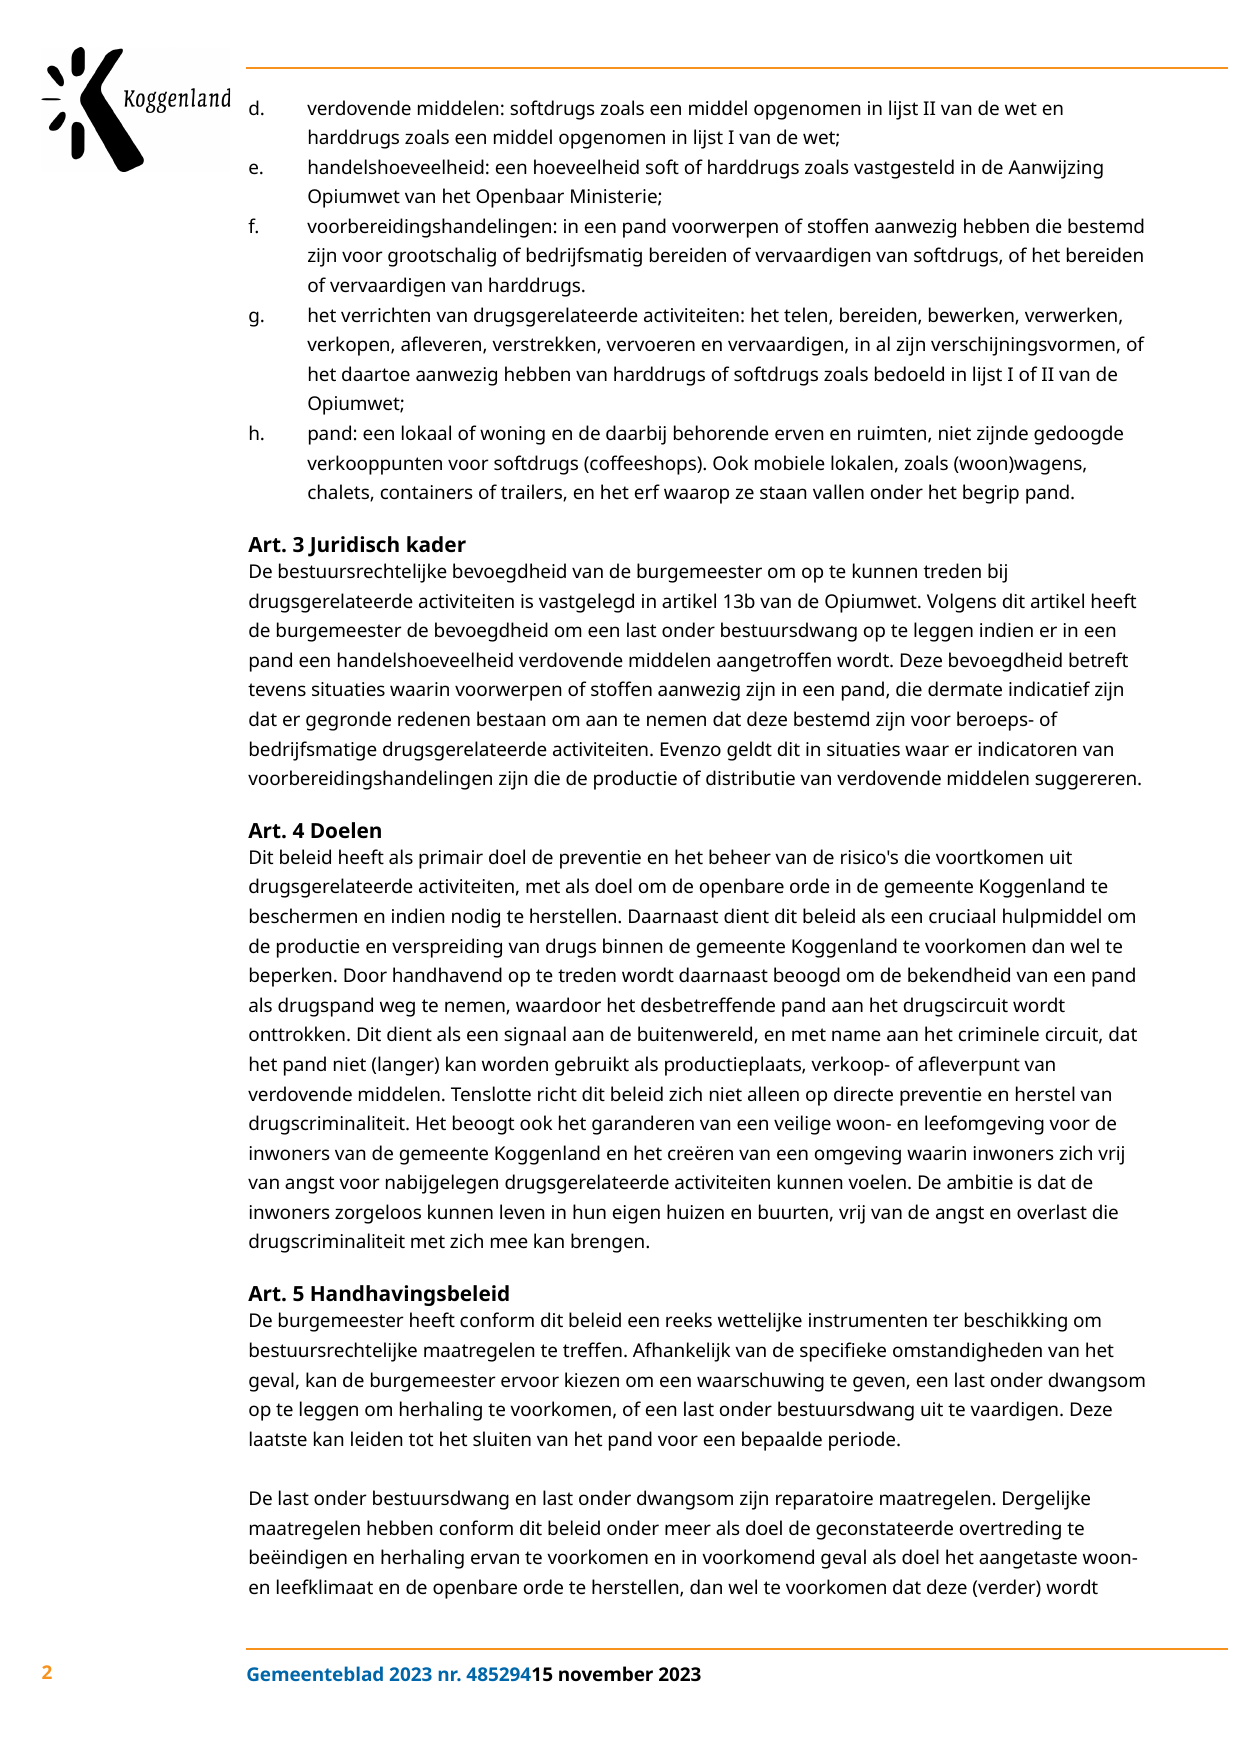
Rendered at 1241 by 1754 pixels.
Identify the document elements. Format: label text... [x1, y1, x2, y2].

list pand: een lokaal of woning en de daarbij behorende erven en ruimten, niet zijnde gedoogde verkooppunten voor softdrugs (coffeeshops). Ook mobiele lokalen, zoals (woon)wagens, chalets, containers of trailers, en het erf waarop ze staan vallen onder het begrip pand. [248, 420, 1152, 505]
picture [41, 47, 231, 172]
list het verrichten van drugsgerelateerde activiteiten: het telen, bereiden, bewerken, verwerken, verkopen, afleveren, verstrekken, vervoeren en vervaardigen, in al zijn verschijningsvormen, of het daartoe aanwezig hebben van harddrugs of softdrugs zoals bedoeld in lijst I of II van de Opiumwet; [248, 302, 1152, 416]
list voorbereidingshandelingen: in een pand voorwerpen of stoffen aanwezig hebben die bestemd zijn voor grootschalig of bedrijfsmatig bereiden of vervaardigen van softdrugs, of het bereiden of vervaardigen van harddrugs. [248, 213, 1152, 298]
text Art. 4 Doelen [248, 816, 1152, 844]
text De bestuursrechtelijke bevoegdheid van de burgemeester om op te kunnen treden bij drugsgerelateerde activiteiten is vastgelegd in artikel 13b van de Opiumwet. Volgens dit artikel heeft de burgemeester de bevoegdheid om een last onder bestuursdwang op te leggen indien er in een pand een handelshoeveelheid verdovende middelen aangetroffen wordt. Deze bevoegdheid betreft tevens situaties waarin voorwerpen of stoffen aanwezig zijn in een pand, die dermate indicatief zijn dat er gegronde redenen bestaan om aan te nemen dat deze bestemd zijn voor beroeps- of bedrijfsmatige drugsgerelateerde activiteiten. Evenzo geldt dit in situaties waar er indicatoren van voorbereidingshandelingen zijn die de productie of distributie van verdovende middelen suggereren. [248, 558, 1152, 791]
list handelshoeveelheid: een hoeveelheid soft of harddrugs zoals vastgesteld in de Aanwijzing Opiumwet van het Openbaar Ministerie; [248, 154, 1152, 209]
text De burgemeester heeft conform dit beleid een reeks wettelijke instrumenten ter beschikking om bestuursrechtelijke maatregelen te treffen. Afhankelijk van de specifieke omstandigheden van het geval, kan de burgemeester ervoor kiezen om een waarschuwing te geven, een last onder dwangsom op te leggen om herhaling te voorkomen, of een last onder bestuursdwang uit te vaardigen. Deze laatste kan leiden tot het sluiten van het pand voor een bepaalde periode. [248, 1308, 1152, 1452]
text Art. 3 Juridisch kader [248, 530, 1152, 558]
list verdovende middelen: softdrugs zoals een middel opgenomen in lijst II van de wet en harddrugs zoals een middel opgenomen in lijst I van de wet; [248, 95, 1152, 150]
text De last onder bestuursdwang en last onder dwangsom zijn reparatoire maatregelen. Dergelijke maatregelen hebben conform dit beleid onder meer als doel de geconstateerde overtreding te beëindigen en herhaling ervan te voorkomen en in voorkomend geval als doel het aangetaste woon- en leefklimaat en de openbare orde te herstellen, dan wel te voorkomen dat deze (verder) wordt [248, 1485, 1152, 1599]
text Art. 5 Handhavingsbeleid [248, 1279, 1152, 1308]
text Dit beleid heeft als primair doel de preventie en het beheer van de risico's die voortkomen uit drugsgerelateerde activiteiten, met als doel om de openbare orde in de gemeente Koggenland te beschermen en indien nodig te herstellen. Daarnaast dient dit beleid als een cruciaal hulpmiddel om de productie en verspreiding van drugs binnen de gemeente Koggenland te voorkomen dan wel te beperken. Door handhavend op te treden wordt daarnaast beoogd om de bekendheid van een pand als drugspand weg te nemen, waardoor het desbetreffende pand aan het drugscircuit wordt onttrokken. Dit dient als een signaal aan de buitenwereld, en met name aan het criminele circuit, dat het pand niet (langer) kan worden gebruikt als productieplaats, verkoop- of afleverpunt van verdovende middelen. Tenslotte richt dit beleid zich niet alleen op directe preventie en herstel van drugscriminaliteit. Het beoogt ook het garanderen van een veilige woon- en leefomgeving voor de inwoners van de gemeente Koggenland en het creëren van een omgeving waarin inwoners zich vrij van angst voor nabijgelegen drugsgerelateerde activiteiten kunnen voelen. De ambitie is dat de inwoners zorgeloos kunnen leven in hun eigen huizen en buurten, vrij van de angst en overlast die drugscriminaliteit met zich mee kan brengen. [248, 844, 1152, 1254]
